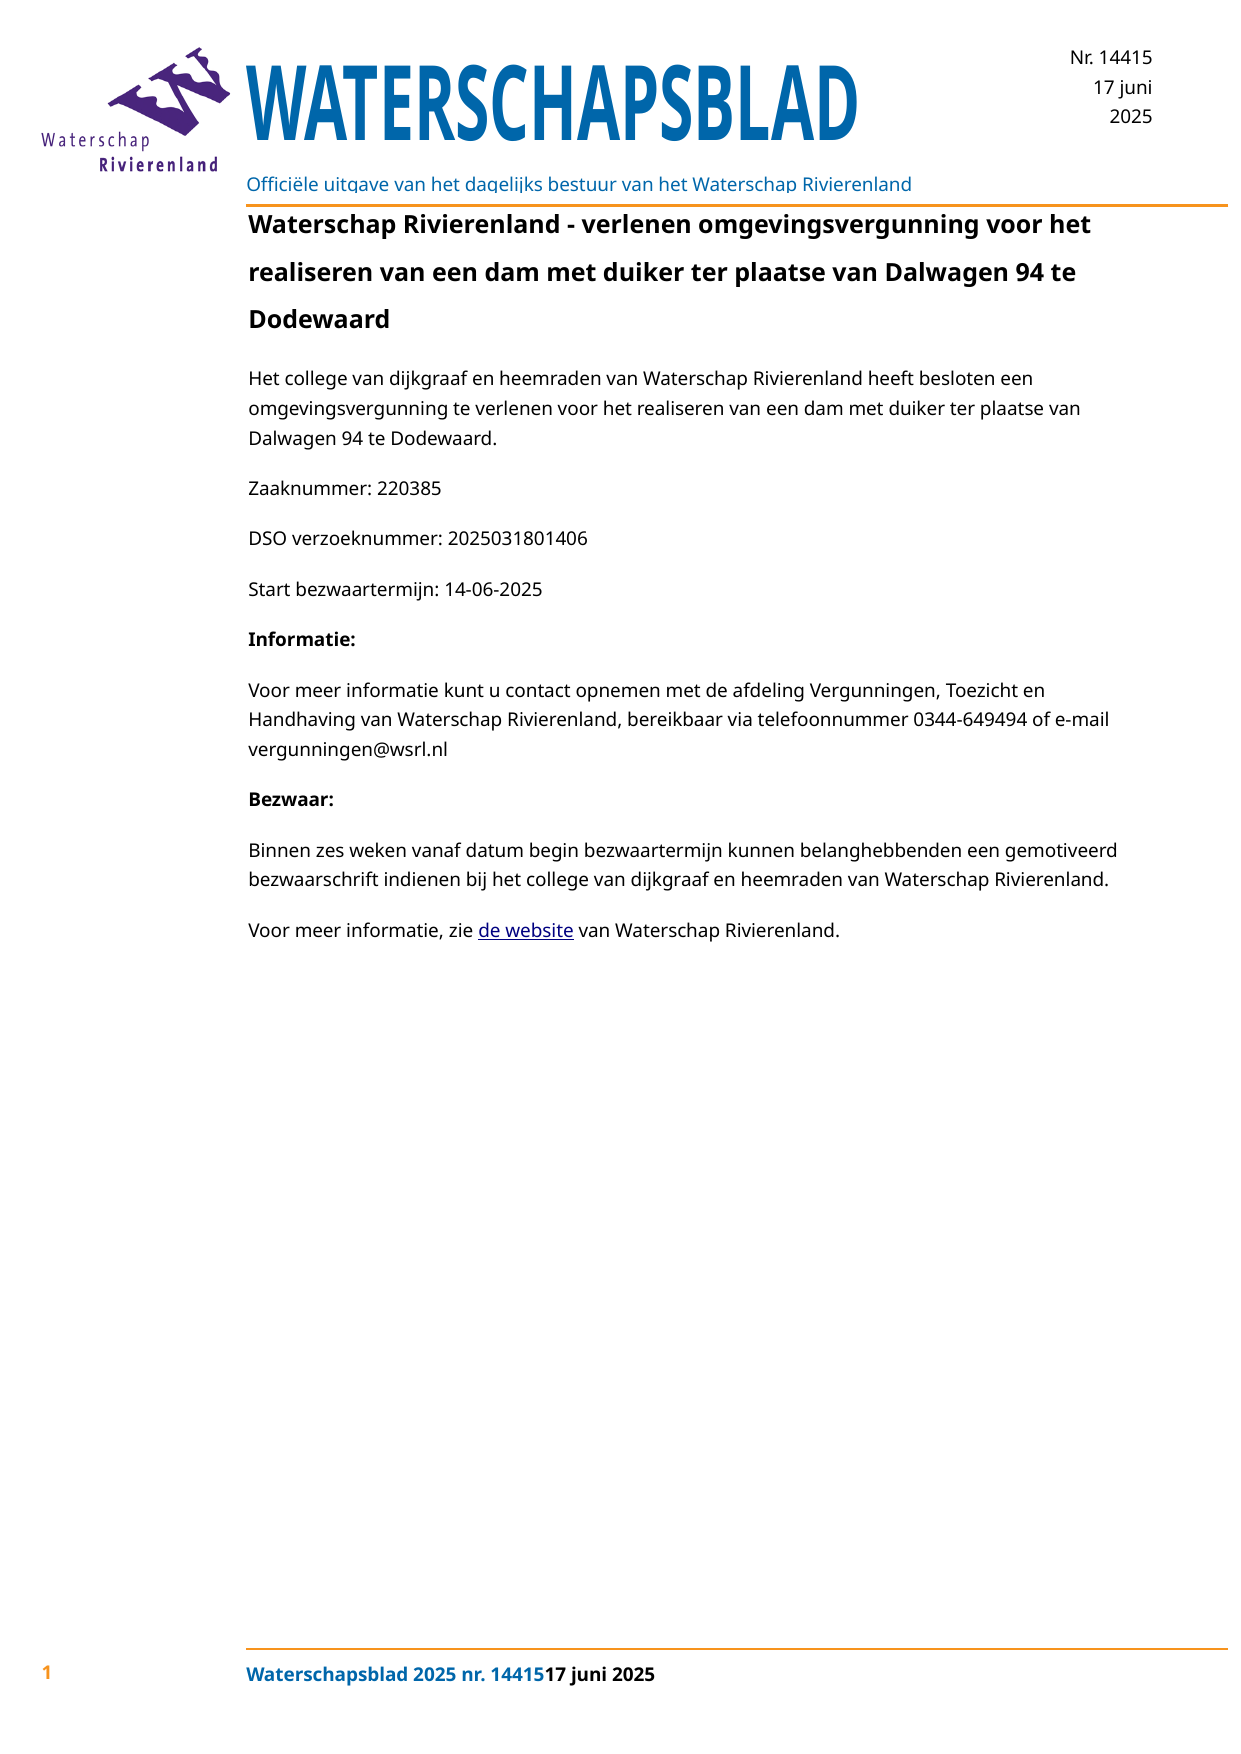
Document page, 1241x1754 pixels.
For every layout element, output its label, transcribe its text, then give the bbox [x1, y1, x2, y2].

text DSO verzoeknummer: 2025031801406 [248, 526, 1152, 551]
text Waterschap Rivierenland - verlenen omgevingsvergunning voor het realiseren van een dam met duiker ter plaatse van Dalwagen 94 te Dodewaard [248, 207, 1152, 336]
text Het college van dijkgraaf en heemraden van Waterschap Rivierenland heeft besloten een omgevingsvergunning te verlenen voor het realiseren van een dam met duiker ter plaatse van Dalwagen 94 te Dodewaard. [248, 366, 1152, 450]
picture [41, 47, 231, 172]
text Voor meer informatie, zie de website van Waterschap Rivierenland. [248, 917, 1152, 942]
text Informatie: [248, 626, 1152, 652]
text Start bezwaartermijn: 14-06-2025 [248, 576, 1152, 602]
text Voor meer informatie kunt u contact opnemen met de afdeling Vergunningen, Toezicht en Handhaving van Waterschap Rivierenland, bereikbaar via telefoonnummer 0344-649494 of e-mail vergunningen@wsrl.nl [248, 677, 1152, 762]
text Binnen zes weken vanaf datum begin bezwaartermijn kunnen belanghebbenden een gemotiveerd bezwaarschrift indienen bij het college van dijkgraaf en heemraden van Waterschap Rivierenland. [248, 837, 1152, 892]
text Bezwaar: [248, 786, 1152, 812]
text Zaaknummer: 220385 [248, 475, 1152, 501]
